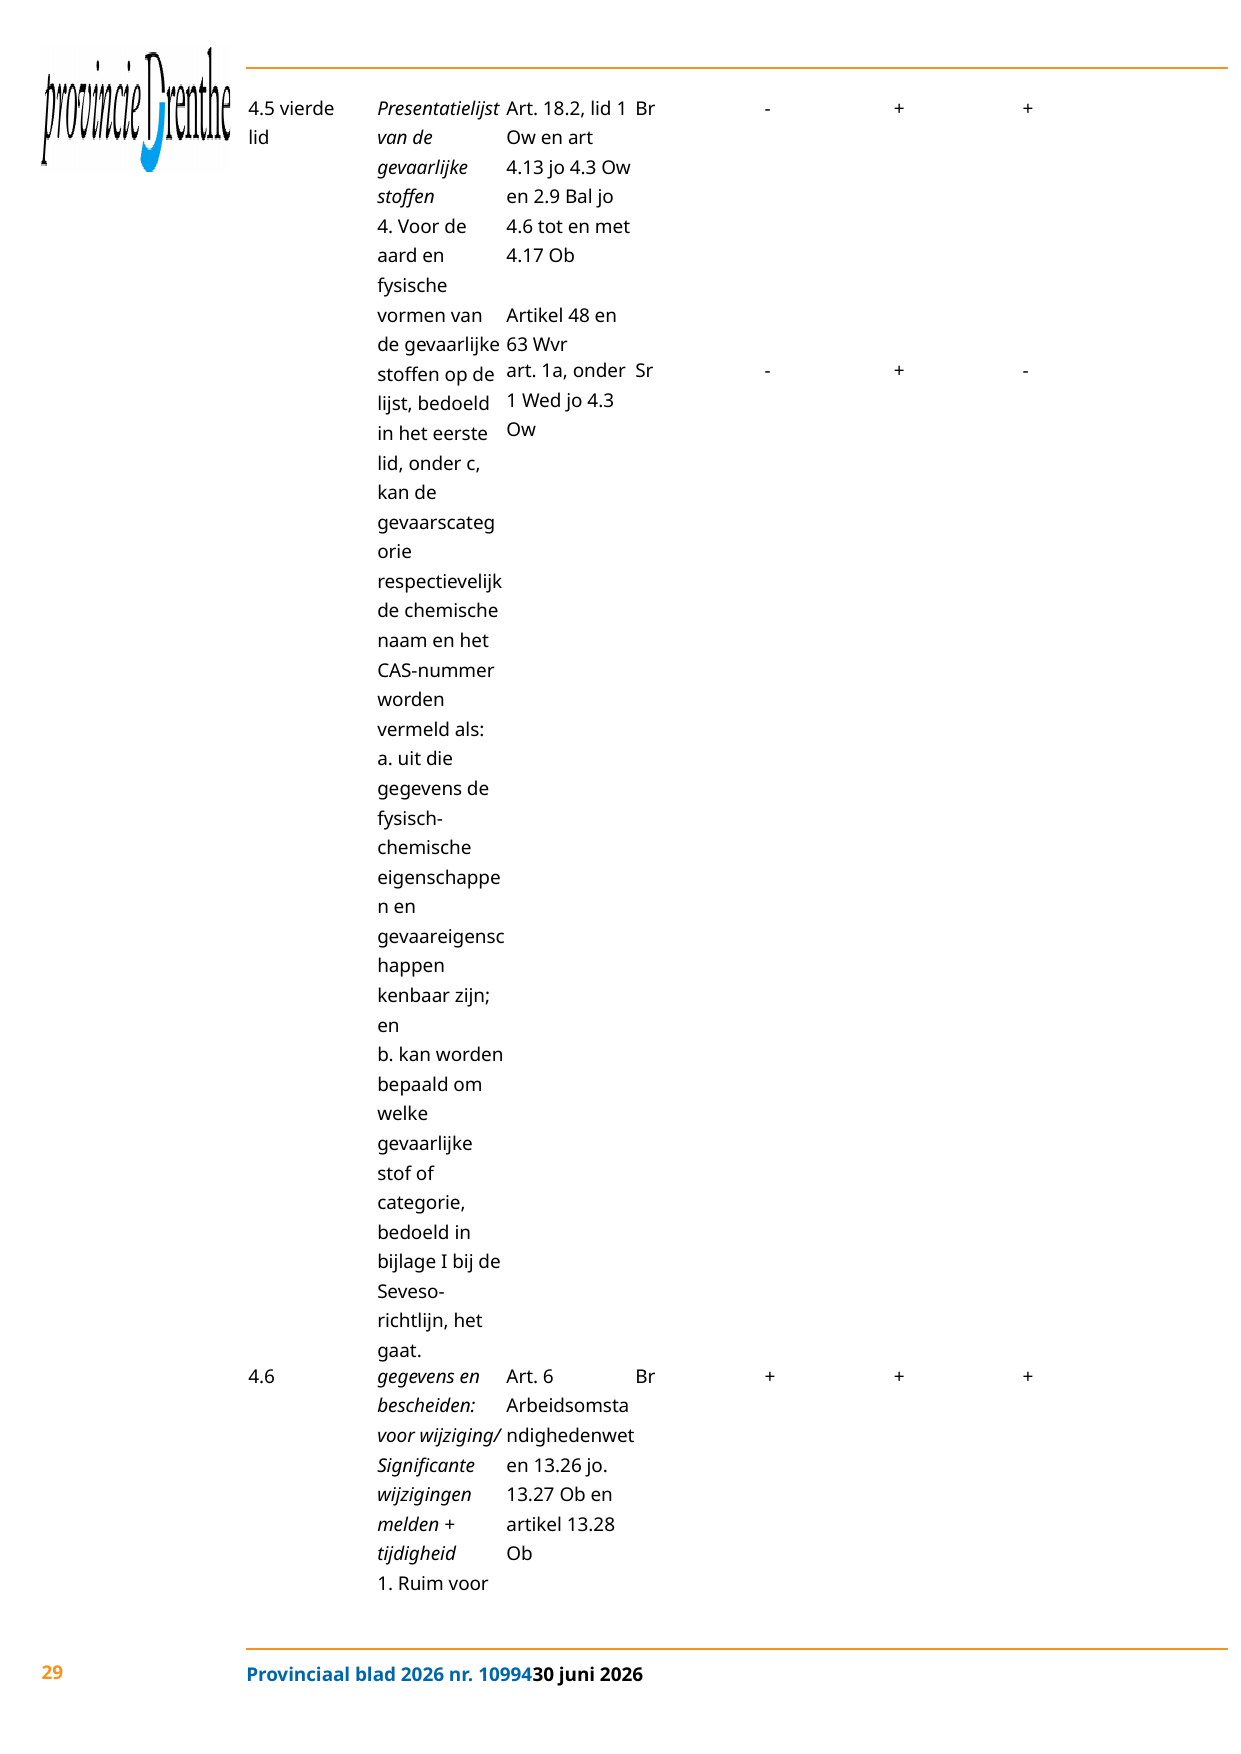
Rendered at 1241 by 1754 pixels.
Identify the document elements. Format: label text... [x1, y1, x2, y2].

table_cell Art. 6 Arbeidsomstandighedenwet en 13.26 jo. 13.27 Ob en artikel 13.28 Ob [506, 1363, 635, 1596]
picture [41, 47, 231, 172]
table_cell 4.6 [248, 1363, 377, 1596]
table_cell Presentatielijst van de gevaarlijke stoffen 4. Voor de aard en fysische vormen van de gevaarlijke stoffen op de lijst, bedoeld in het eerste lid, onder c, kan de gevaarscategorie respectievelijk de chemische naam en het CAS-nummer worden vermeld als: a. uit die gegevens de fysisch-chemische eigenschappen en gevaareigenschappen kenbaar zijn; en b. kan worden bepaald om welke gevaarlijke stof of categorie, bedoeld in bijlage I bij de Seveso-richtlijn, het gaat. [377, 95, 506, 1363]
table_cell + [1023, 95, 1152, 357]
table_cell 4.5 vierde lid [248, 95, 377, 1363]
table_cell - [1023, 357, 1152, 1363]
table_cell + [894, 1363, 1022, 1596]
table_cell + [894, 357, 1022, 1363]
table_cell Br [635, 1363, 764, 1596]
table_cell + [764, 1363, 893, 1596]
table_cell Br [635, 95, 764, 357]
table_cell art. 1a, onder 1 Wed jo 4.3 Ow [506, 357, 635, 1363]
table_cell - [764, 95, 893, 357]
table_cell + [894, 95, 1022, 357]
table_cell Sr [635, 357, 764, 1363]
table_cell - [764, 357, 893, 1363]
table_cell gegevens en bescheiden: voor wijziging/ Significante wijzigingen melden + tijdigheid 1. Ruim voor [377, 1363, 506, 1596]
table_cell Art. 18.2, lid 1 Ow en art 4.13 jo 4.3 Ow en 2.9 Bal jo 4.6 tot en met 4.17 Ob Artikel 48 en 63 Wvr [506, 95, 635, 357]
table_cell + [1023, 1363, 1152, 1596]
